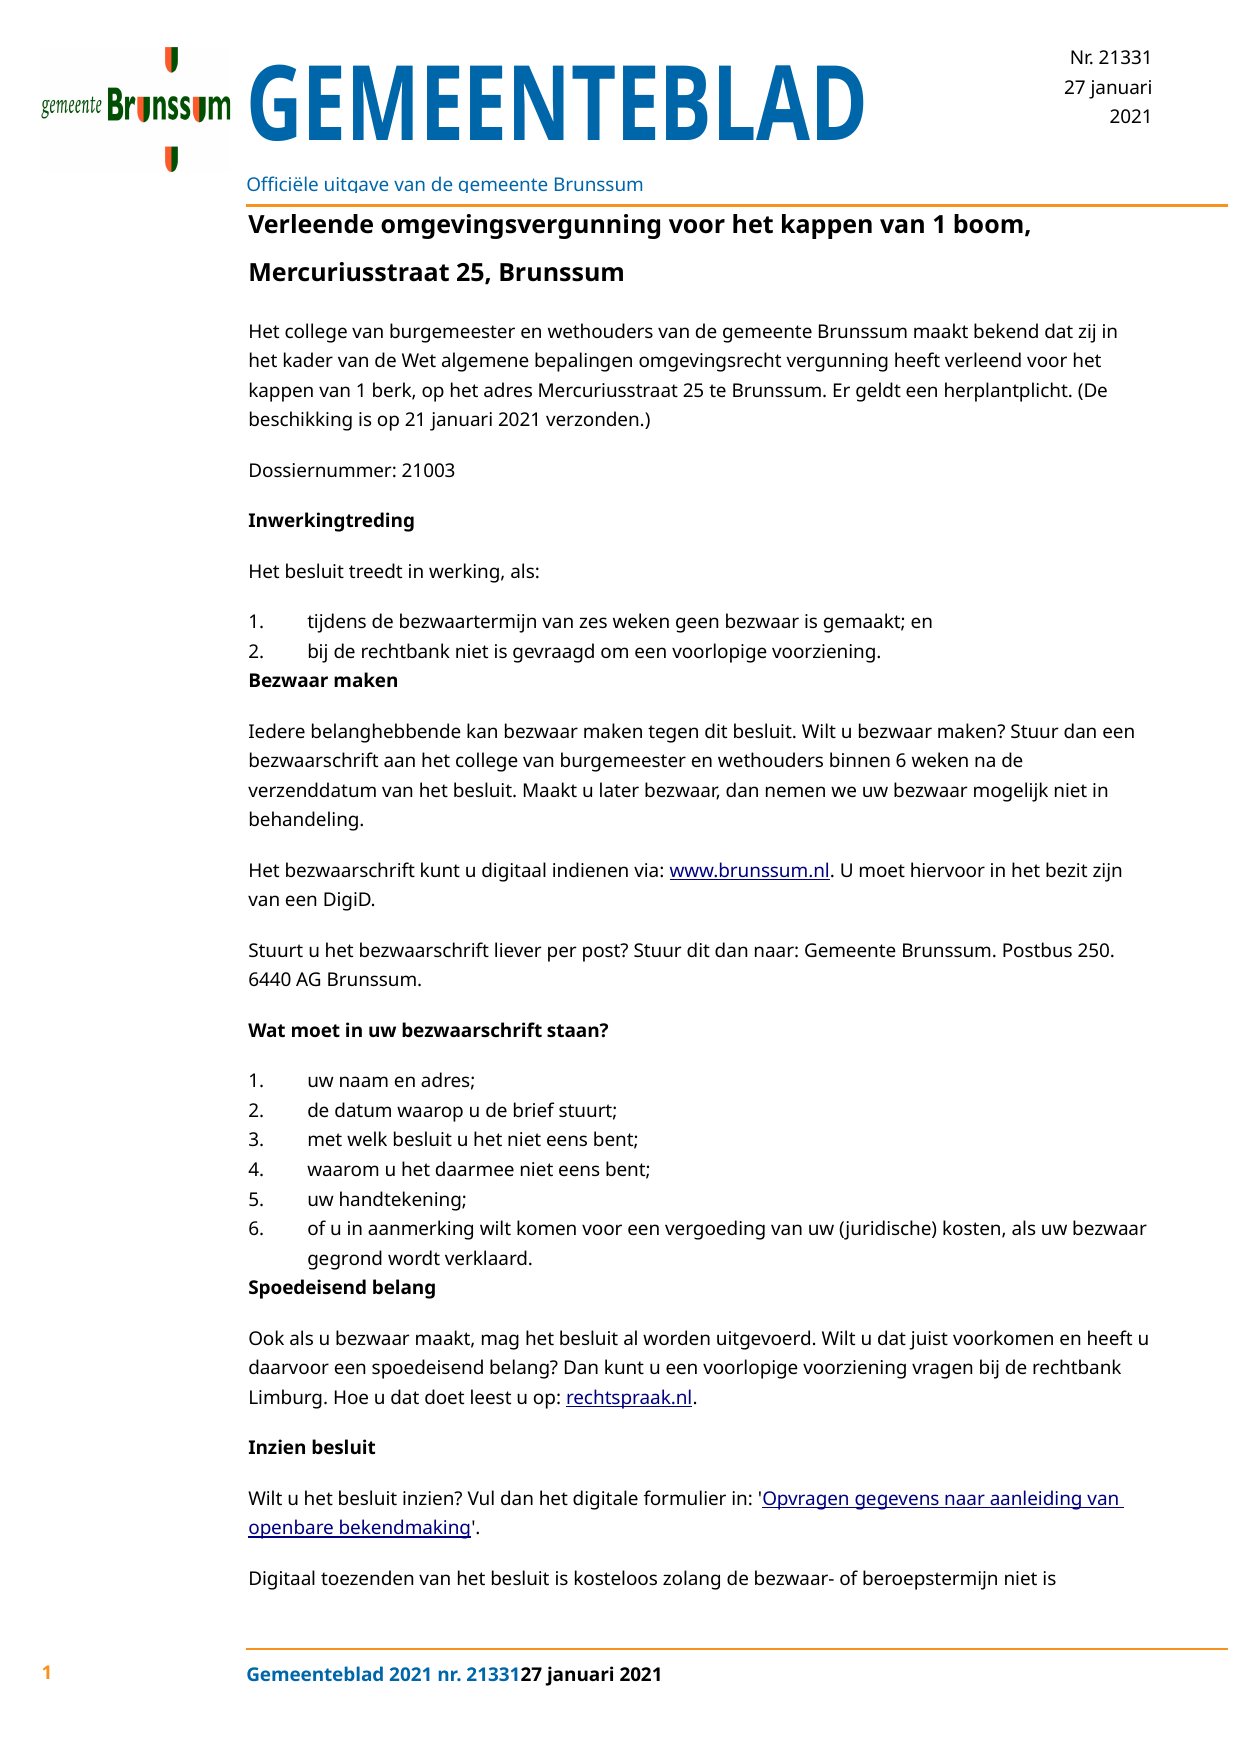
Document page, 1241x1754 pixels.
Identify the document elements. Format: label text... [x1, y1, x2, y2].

list uw naam en adres; [248, 1067, 1152, 1093]
text Inzien besluit [248, 1434, 1152, 1460]
list of u in aanmerking wilt komen voor een vergoeding van uw (juridische) kosten, als uw bezwaar gegrond wordt verklaard. [248, 1215, 1152, 1271]
list met welk besluit u het niet eens bent; [248, 1127, 1152, 1152]
text Spoedeisend belang [248, 1274, 1152, 1300]
list tijdens de bezwaartermijn van zes weken geen bezwaar is gemaakt; en [248, 608, 1152, 634]
text Iedere belanghebbende kan bezwaar maken tegen dit besluit. Wilt u bezwaar maken? Stuur dan een bezwaarschrift aan het college van burgemeester en wethouders binnen 6 weken na de verzenddatum van het besluit. Maakt u later bezwaar, dan nemen we uw bezwaar mogelijk niet in behandeling. [248, 718, 1152, 832]
list bij de rechtbank niet is gevraagd om een voorlopige voorziening. [248, 638, 1152, 664]
list waarom u het daarmee niet eens bent; [248, 1156, 1152, 1182]
text Wat moet in uw bezwaarschrift staan? [248, 1017, 1152, 1043]
text Dossiernummer: 21003 [248, 457, 1152, 483]
text Digitaal toezenden van het besluit is kosteloos zolang de bezwaar- of beroepstermijn niet is [248, 1565, 1152, 1591]
text Verleende omgevingsvergunning voor het kappen van 1 boom, Mercuriusstraat 25, Brunssum [248, 207, 1152, 288]
list de datum waarop u de brief stuurt; [248, 1097, 1152, 1123]
text Het bezwaarschrift kunt u digitaal indienen via: www.brunssum.nl. U moet hiervoor in het bezit zijn van een DigiD. [248, 857, 1152, 912]
text Het besluit treedt in werking, als: [248, 558, 1152, 584]
list uw handtekening; [248, 1186, 1152, 1212]
text Stuurt u het bezwaarschrift liever per post? Stuur dit dan naar: Gemeente Brunssum. Postbus 250. 6440 AG Brunssum. [248, 937, 1152, 992]
text Ook als u bezwaar maakt, mag het besluit al worden uitgevoerd. Wilt u dat juist voorkomen en heeft u daarvoor een spoedeisend belang? Dan kunt u een voorlopige voorziening vragen bij de rechtbank Limburg. Hoe u dat doet leest u op: rechtspraak.nl. [248, 1325, 1152, 1410]
text Bezwaar maken [248, 667, 1152, 693]
picture [41, 47, 231, 172]
text Het college van burgemeester en wethouders van de gemeente Brunssum maakt bekend dat zij in het kader van de Wet algemene bepalingen omgevingsrecht vergunning heeft verleend voor het kappen van 1 berk, op het adres Mercuriusstraat 25 te Brunssum. Er geldt een herplantplicht. (De beschikking is op 21 januari 2021 verzonden.) [248, 318, 1152, 432]
text Inwerkingtreding [248, 507, 1152, 533]
text Wilt u het besluit inzien? Vul dan het digitale formulier in: 'Opvragen gegevens naar aanleiding van openbare bekendmaking'. [248, 1485, 1152, 1540]
